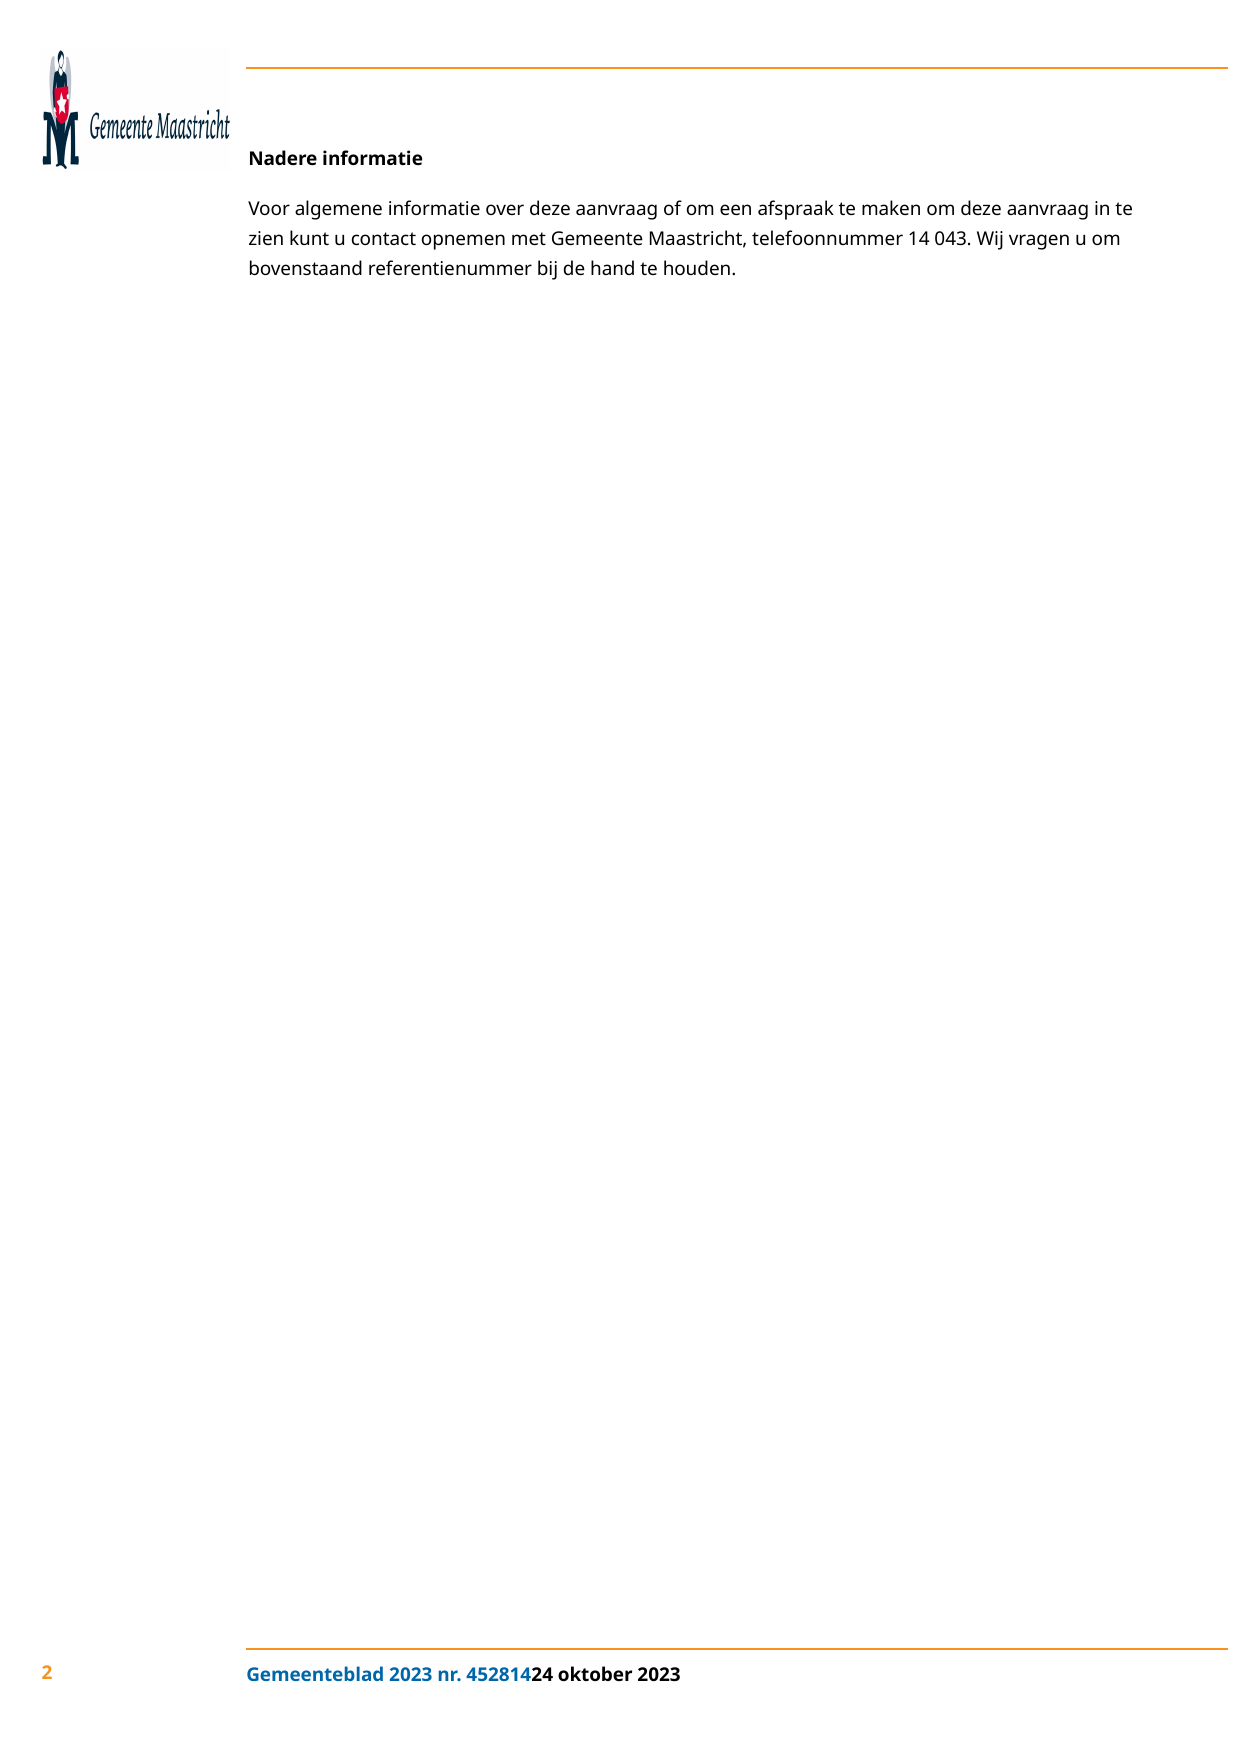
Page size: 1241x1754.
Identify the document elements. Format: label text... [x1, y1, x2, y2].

text Voor algemene informatie over deze aanvraag of om een afspraak te maken om deze aanvraag in te zien kunt u contact opnemen met Gemeente Maastricht, telefoonnummer 14 043. Wij vragen u om bovenstaand referentienummer bij de hand te houden. [248, 196, 1152, 281]
text Nadere informatie [248, 145, 1152, 171]
picture [41, 47, 231, 172]
